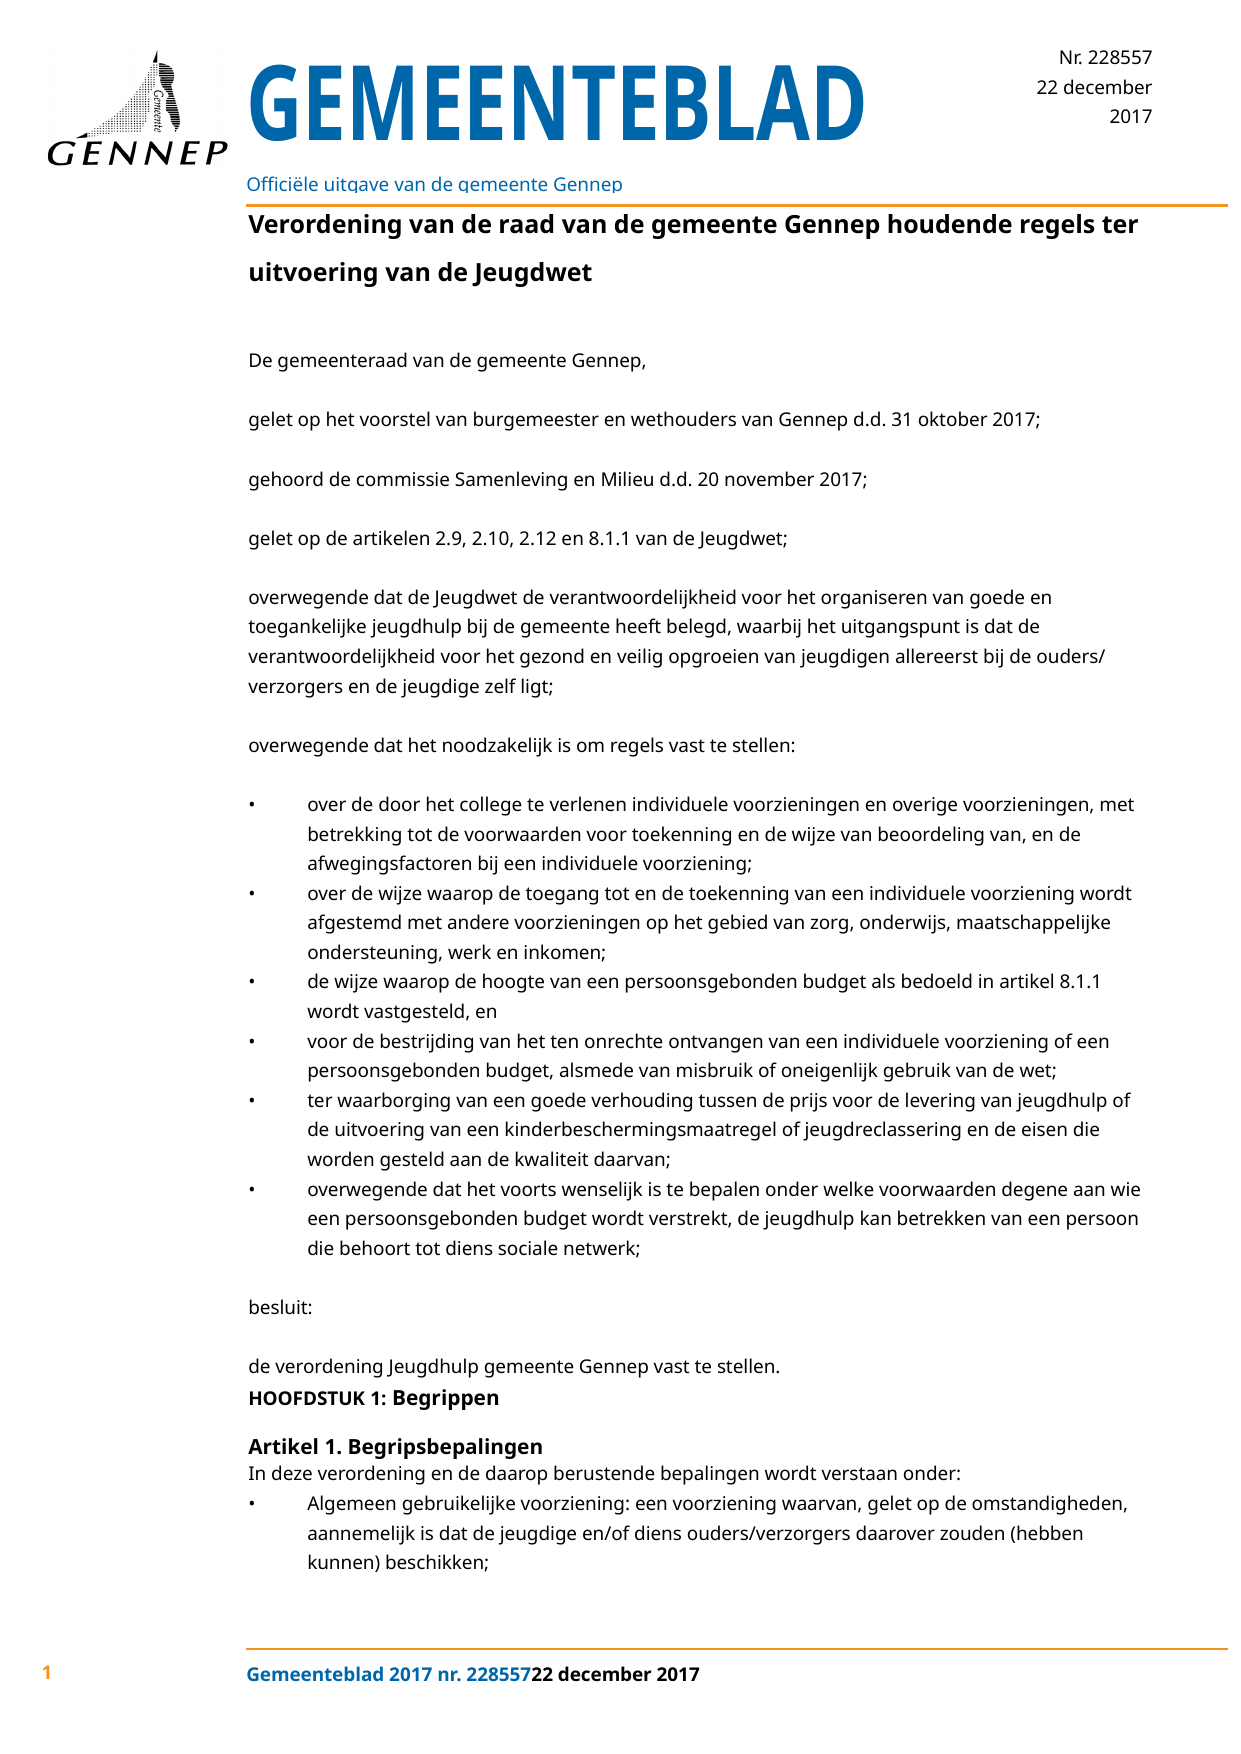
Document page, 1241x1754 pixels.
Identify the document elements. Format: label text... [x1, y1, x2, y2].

list ter waarborging van een goede verhouding tussen de prijs voor de levering van jeugdhulp of de uitvoering van een kinderbeschermingsmaatregel of jeugdreclassering en de eisen die worden gesteld aan de kwaliteit daarvan; [248, 1087, 1152, 1172]
text besluit: [248, 1294, 1152, 1320]
list voor de bestrijding van het ten onrechte ontvangen van een individuele voorziening of een persoonsgebonden budget, alsmede van misbruik of oneigenlijk gebruik van de wet; [248, 1028, 1152, 1083]
text Artikel 1. Begripsbepalingen [248, 1432, 1152, 1461]
text HOOFDSTUK 1: Begrippen [248, 1383, 1152, 1411]
text In deze verordening en de daarop berustende bepalingen wordt verstaan onder: [248, 1461, 1152, 1486]
text gelet op de artikelen 2.9, 2.10, 2.12 en 8.1.1 van de Jeugdwet; [248, 525, 1152, 551]
list over de door het college te verlenen individuele voorzieningen en overige voorzieningen, met betrekking tot de voorwaarden voor toekenning en de wijze van beoordeling van, en de afwegingsfactoren bij een individuele voorziening; [248, 791, 1152, 876]
text overwegende dat het noodzakelijk is om regels vast te stellen: [248, 732, 1152, 758]
text gehoord de commissie Samenleving en Milieu d.d. 20 november 2017; [248, 466, 1152, 492]
text De gemeenteraad van de gemeente Gennep, [248, 347, 1152, 373]
list over de wijze waarop de toegang tot en de toekenning van een individuele voorziening wordt afgestemd met andere voorzieningen op het gebied van zorg, onderwijs, maatschappelijke ondersteuning, werk en inkomen; [248, 880, 1152, 965]
text overwegende dat de Jeugdwet de verantwoordelijkheid voor het organiseren van goede en toegankelijke jeugdhulp bij de gemeente heeft belegd, waarbij het uitgangspunt is dat de verantwoordelijkheid voor het gezond en veilig opgroeien van jeugdigen allereerst bij de ouders/ verzorgers en de jeugdige zelf ligt; [248, 584, 1152, 699]
text gelet op het voorstel van burgemeester en wethouders van Gennep d.d. 31 oktober 2017; [248, 407, 1152, 432]
list overwegende dat het voorts wenselijk is te bepalen onder welke voorwaarden degene aan wie een persoonsgebonden budget wordt verstrekt, de jeugdhulp kan betrekken van een persoon die behoort tot diens sociale netwerk; [248, 1176, 1152, 1261]
text Verordening van de raad van de gemeente Gennep houdende regels ter uitvoering van de Jeugdwet [248, 207, 1152, 288]
list Algemeen gebruikelijke voorziening: een voorziening waarvan, gelet op de omstandigheden, aannemelijk is dat de jeugdige en/of diens ouders/verzorgers daarover zouden (hebben kunnen) beschikken; [248, 1490, 1152, 1575]
list de wijze waarop de hoogte van een persoonsgebonden budget als bedoeld in artikel 8.1.1 wordt vastgesteld, en [248, 969, 1152, 1024]
picture [41, 47, 231, 172]
text de verordening Jeugdhulp gemeente Gennep vast te stellen. [248, 1353, 1152, 1379]
